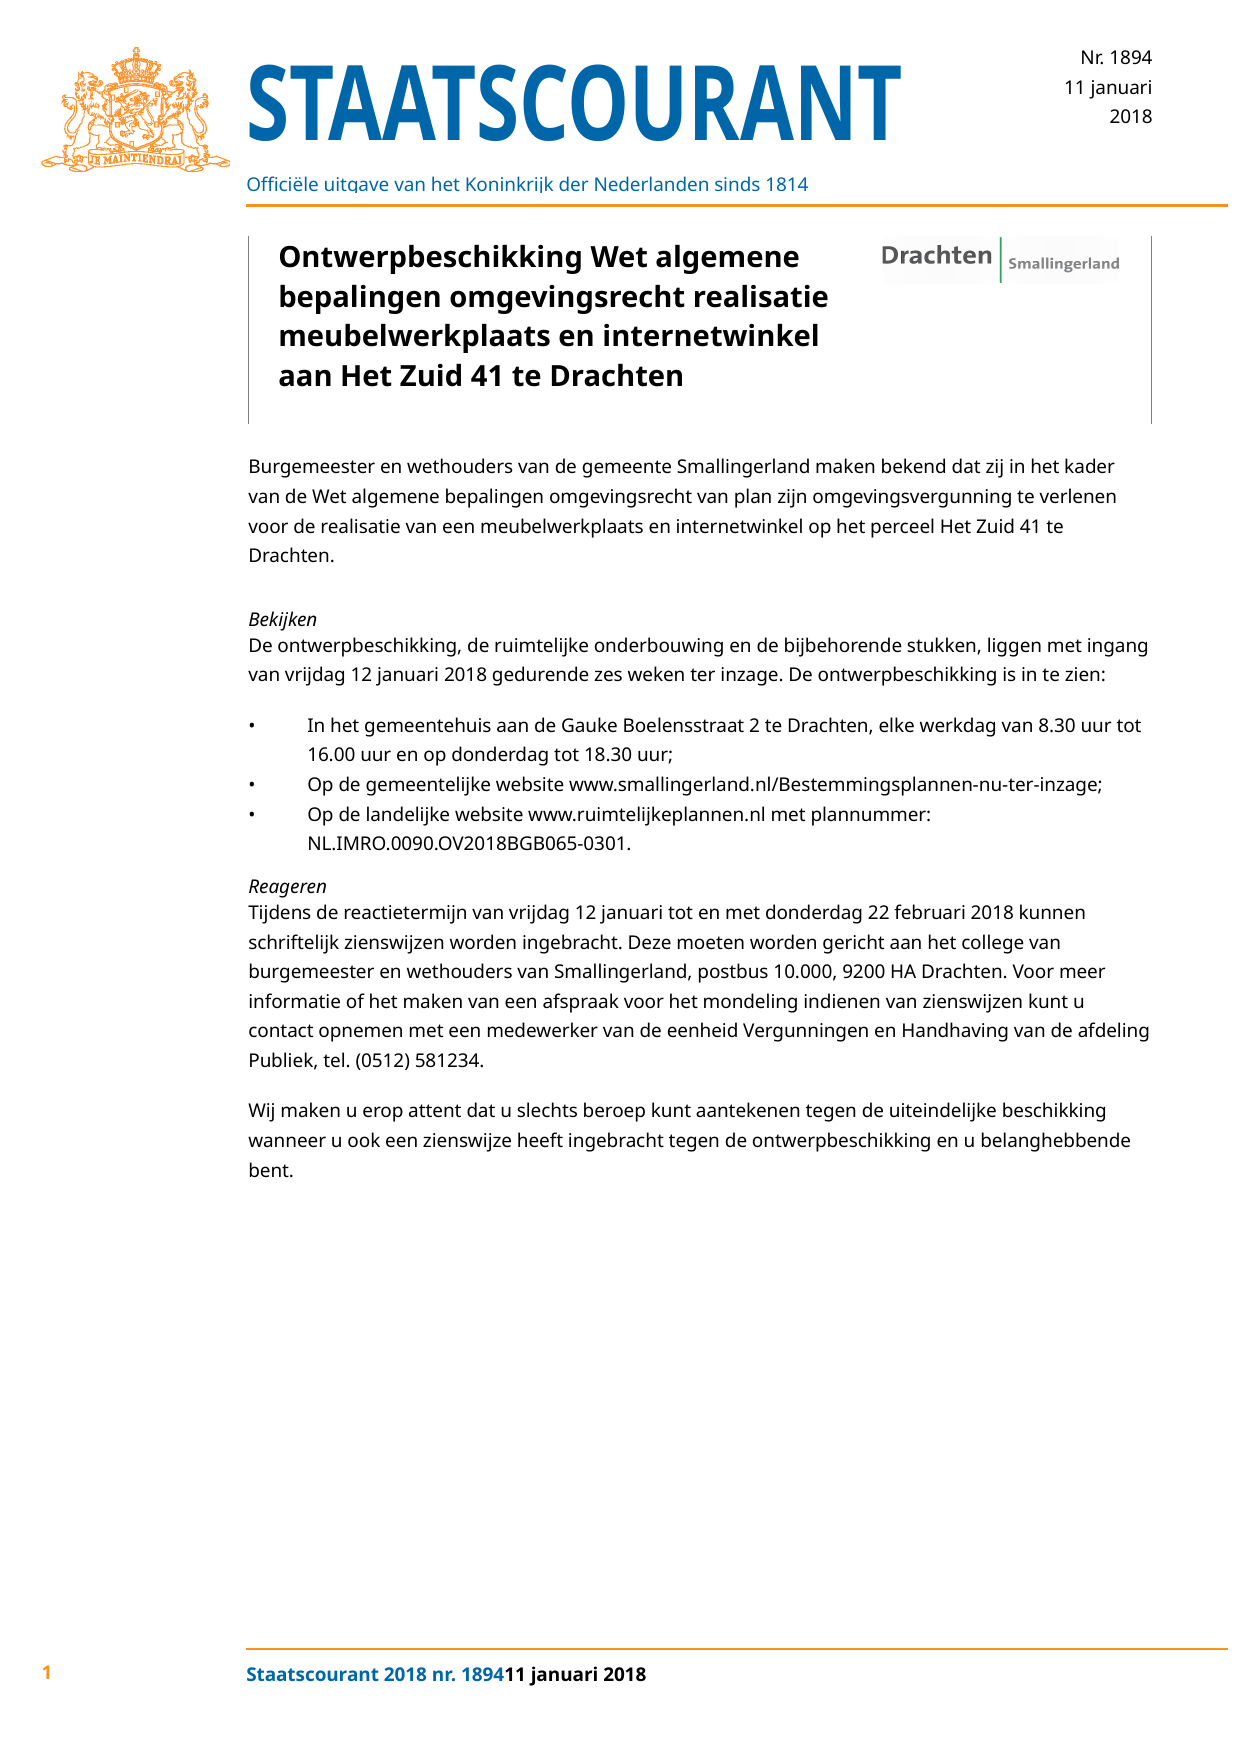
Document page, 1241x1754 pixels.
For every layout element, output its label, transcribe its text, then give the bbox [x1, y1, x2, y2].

list In het gemeentehuis aan de Gauke Boelensstraat 2 te Drachten, elke werkdag van 8.30 uur tot 16.00 uur en op donderdag tot 18.30 uur; [248, 712, 1152, 767]
list Op de gemeentelijke website www.smallingerland.nl/Bestemmingsplannen-nu-ter-inzage; [248, 771, 1152, 797]
text De ontwerpbeschikking, de ruimtelijke onderbouwing en de bijbehorende stukken, liggen met ingang van vrijdag 12 januari 2018 gedurende zes weken ter inzage. De ontwerpbeschikking is in te zien: [248, 632, 1152, 687]
table_header Ontwerpbeschikking Wet algemene bepalingen omgevingsrecht realisatie meubelwerkplaats en internetwinkel aan Het Zuid 41 te Drachten [249, 236, 850, 424]
table_header [850, 236, 1151, 424]
text Reageren [248, 873, 1152, 899]
text Bekijken [248, 606, 1152, 632]
text Wij maken u erop attent dat u slechts beroep kunt aantekenen tegen de uiteindelijke beschikking wanneer u ook een zienswijze heeft ingebracht tegen de ontwerpbeschikking en u belanghebbende bent. [248, 1098, 1152, 1182]
text Tijdens de reactietermijn van vrijdag 12 januari tot en met donderdag 22 februari 2018 kunnen schriftelijk zienswijzen worden ingebracht. Deze moeten worden gericht aan het college van burgemeester en wethouders van Smallingerland, postbus 10.000, 9200 HA Drachten. Voor meer informatie of het maken van een afspraak voor het mondeling indienen van zienswijzen kunt u contact opnemen met een medewerker van de eenheid Vergunningen en Handhaving van de afdeling Publiek, tel. (0512) 581234. [248, 899, 1152, 1073]
text Burgemeester en wethouders van de gemeente Smallingerland maken bekend dat zij in het kader van de Wet algemene bepalingen omgevingsrecht van plan zijn omgevingsvergunning te verlenen voor de realisatie van een meubelwerkplaats en internetwinkel op het perceel Het Zuid 41 te Drachten. [248, 454, 1152, 568]
picture [41, 47, 231, 172]
list Op de landelijke website www.ruimtelijkeplannen.nl met plannummer: NL.IMRO.0090.OV2018BGB065-0301. [248, 801, 1152, 856]
picture [882, 236, 1119, 284]
